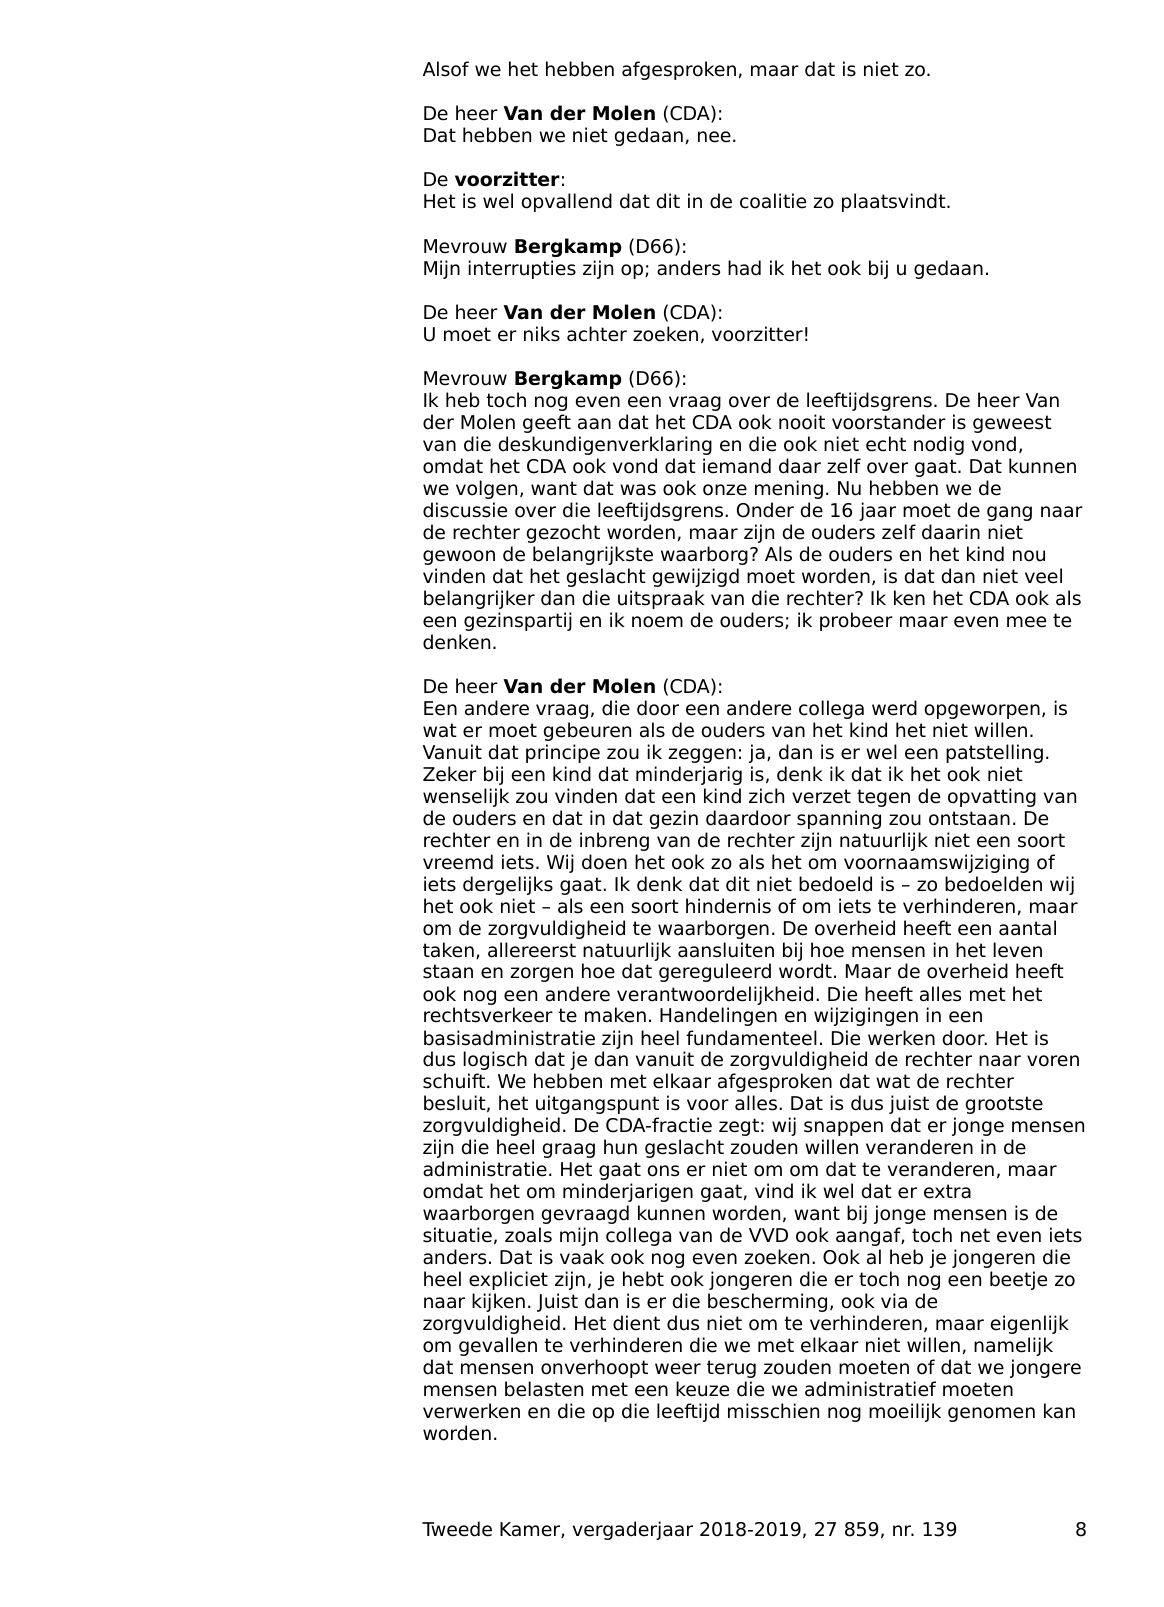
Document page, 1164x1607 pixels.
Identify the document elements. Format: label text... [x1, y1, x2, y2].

text De heer Van der Molen (CDA): [422, 103, 1087, 125]
text Dat hebben we niet gedaan, nee. [422, 125, 1087, 147]
text De voorzitter: [422, 169, 1087, 191]
text De heer Van der Molen (CDA): [422, 302, 1087, 324]
text Mijn interrupties zijn op; anders had ik het ook bij u gedaan. [422, 257, 1087, 279]
text Ik heb toch nog even een vraag over de leeftijdsgrens. De heer Van der Molen geeft aan dat het CDA ook nooit voorstander is geweest van die deskundigenverklaring en die ook niet echt nodig vond, omdat het CDA ook vond dat iemand daar zelf over gaat. Dat kunnen we volgen, want dat was ook onze mening. Nu hebben we de discussie over die leeftijdsgrens. Onder de 16 jaar moet de gang naar de rechter gezocht worden, maar zijn de ouders zelf daarin niet gewoon de belangrijkste waarborg? Als de ouders en het kind nou vinden dat het geslacht gewijzigd moet worden, is dat dan niet veel belangrijker dan die uitspraak van die rechter? Ik ken het CDA ook als een gezinspartij en ik noem de ouders; ik probeer maar even mee te denken. [422, 390, 1087, 653]
text Mevrouw Bergkamp (D66): [422, 236, 1087, 257]
text Het is wel opvallend dat dit in de coalitie zo plaatsvindt. [422, 191, 1087, 213]
text Mevrouw Bergkamp (D66): [422, 368, 1087, 390]
text De heer Van der Molen (CDA): [422, 676, 1087, 698]
text U moet er niks achter zoeken, voorzitter! [422, 324, 1087, 346]
text Een andere vraag, die door een andere collega werd opgeworpen, is wat er moet gebeuren als de ouders van het kind het niet willen. Vanuit dat principe zou ik zeggen: ja, dan is er wel een patstelling. Zeker bij een kind dat minderjarig is, denk ik dat ik het ook niet wenselijk zou vinden dat een kind zich verzet tegen de opvatting van de ouders en dat in dat gezin daardoor spanning zou ontstaan. De rechter en in de inbreng van de rechter zijn natuurlijk niet een soort vreemd iets. Wij doen het ook zo als het om voornaamswijziging of iets dergelijks gaat. Ik denk dat dit niet bedoeld is – zo bedoelden wij het ook niet – als een soort hindernis of om iets te verhinderen, maar om de zorgvuldigheid te waarborgen. De overheid heeft een aantal taken, allereerst natuurlijk aansluiten bij hoe mensen in het leven staan en zorgen hoe dat gereguleerd wordt. Maar de overheid heeft ook nog een andere verantwoordelijkheid. Die heeft alles met het rechtsverkeer te maken. Handelingen en wijzigingen in een basisadministratie zijn heel fundamenteel. Die werken door. Het is dus logisch dat je dan vanuit de zorgvuldigheid de rechter naar voren schuift. We hebben met elkaar afgesproken dat wat de rechter besluit, het uitgangspunt is voor alles. Dat is dus juist de grootste zorgvuldigheid. De CDA-fractie zegt: wij snappen dat er jonge mensen zijn die heel graag hun geslacht zouden willen veranderen in de administratie. Het gaat ons er niet om om dat te veranderen, maar omdat het om minderjarigen gaat, vind ik wel dat er extra waarborgen gevraagd kunnen worden, want bij jonge mensen is de situatie, zoals mijn collega van de VVD ook aangaf, toch net even iets anders. Dat is vaak ook nog even zoeken. Ook al heb je jongeren die heel expliciet zijn, je hebt ook jongeren die er toch nog een beetje zo naar kijken. Juist dan is er die bescherming, ook via de zorgvuldigheid. Het dient dus niet om te verhinderen, maar eigenlijk om gevallen te verhinderen die we met elkaar niet willen, namelijk dat mensen onverhoopt weer terug zouden moeten of dat we jongere mensen belasten met een keuze die we administratief moeten verwerken en die op die leeftijd misschien nog moeilijk genomen kan worden. [422, 698, 1087, 1445]
text Alsof we het hebben afgesproken, maar dat is niet zo. [422, 59, 1087, 81]
